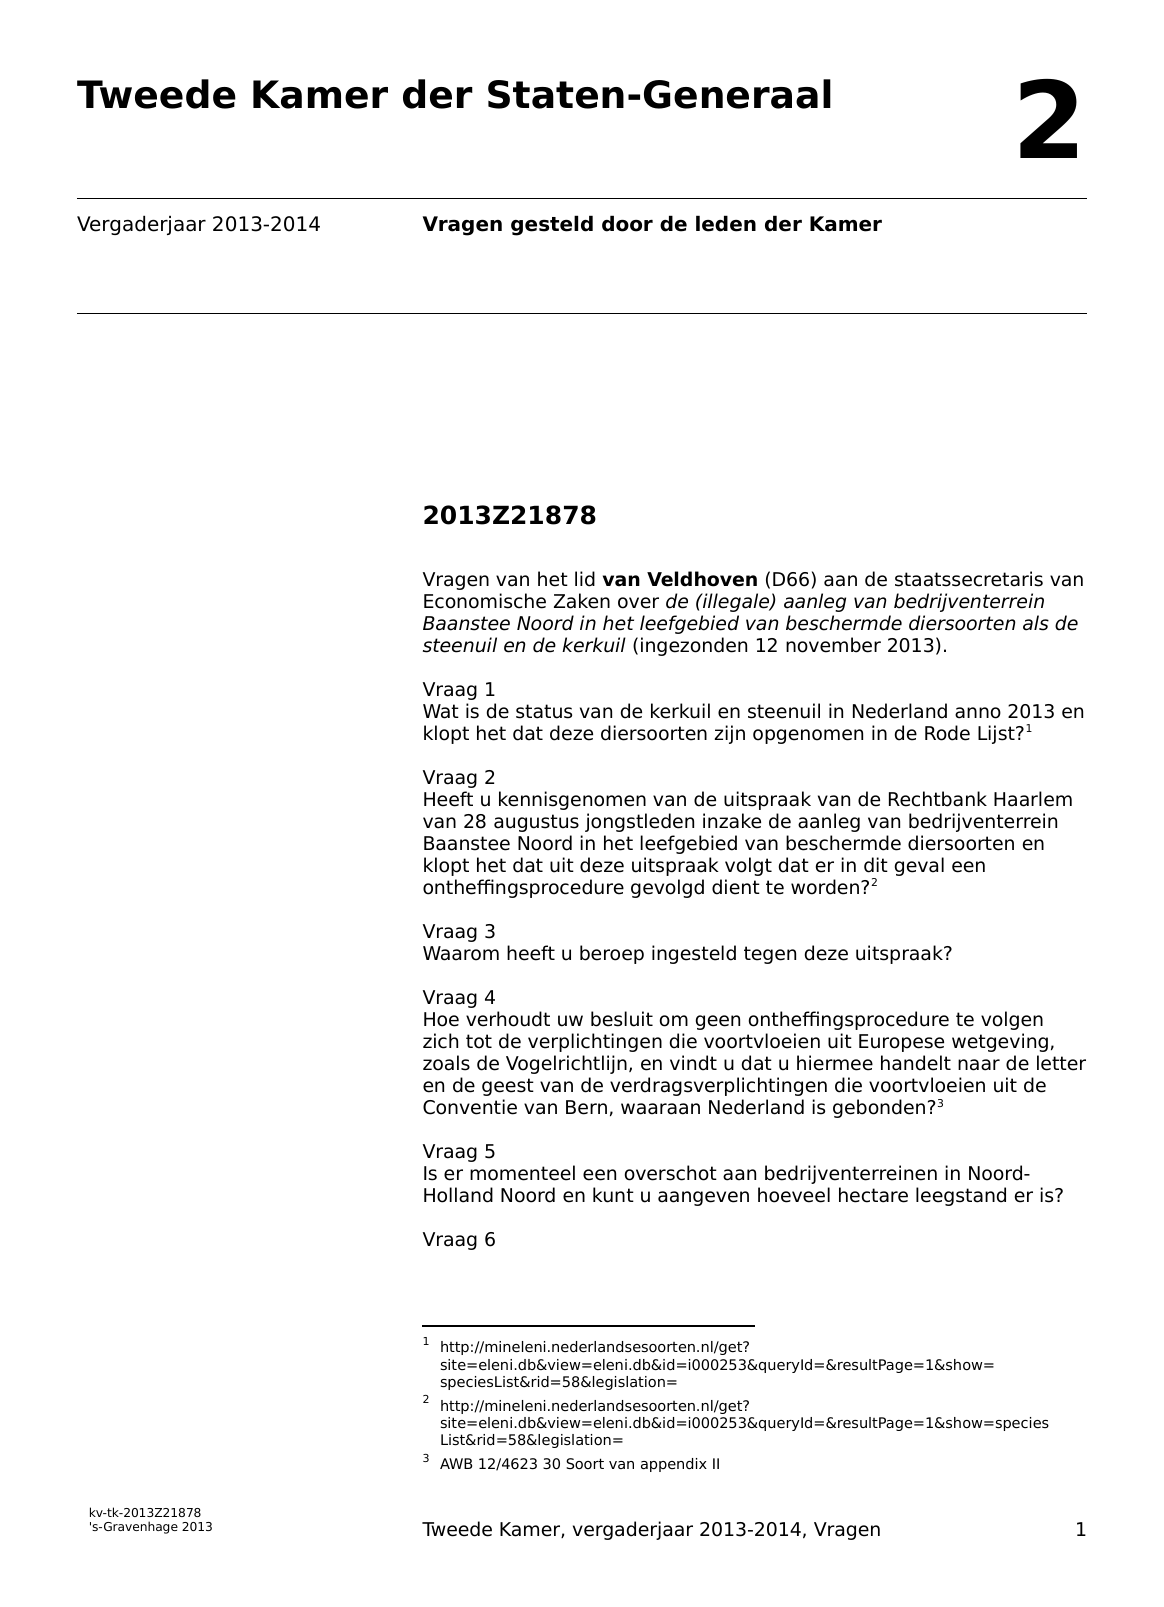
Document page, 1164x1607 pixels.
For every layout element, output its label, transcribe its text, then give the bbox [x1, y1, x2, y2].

text Vraag 1 [422, 679, 1087, 701]
text Wat is de status van de kerkuil en steenuil in Nederland anno 2013 en klopt het dat deze diersoorten zijn opgenomen in de Rode Lijst? [422, 701, 1087, 745]
text Heeft u kennisgenomen van de uitspraak van de Rechtbank Haarlem van 28 augustus jongstleden inzake de aanleg van bedrijventerrein Baanstee Noord in het leefgebied van beschermde diersoorten en klopt het dat uit deze uitspraak volgt dat er in dit geval een ontheffingsprocedure gevolgd dient te worden? [422, 789, 1087, 899]
text AWB 12/4623 30 Soort van appendix II [422, 1452, 1087, 1474]
text Vragen van het lid van Veldhoven (D66) aan de staatssecretaris van Economische Zaken over de (illegale) aanleg van bedrijventerrein Baanstee Noord in het leefgebied van beschermde diersoorten als de steenuil en de kerkuil (ingezonden 12 november 2013). [422, 569, 1087, 657]
text Hoe verhoudt uw besluit om geen ontheffingsprocedure te volgen zich tot de verplichtingen die voortvloeien uit Europese wetgeving, zoals de Vogelrichtlijn, en vindt u dat u hiermee handelt naar de letter en de geest van de verdragsverplichtingen die voortvloeien uit de Conventie van Bern, waaraan Nederland is gebonden? [422, 1009, 1087, 1119]
text Waarom heeft u beroep ingesteld tegen deze uitspraak? [422, 943, 1087, 965]
table_header Tweede Kamer der Staten-Generaal [77, 59, 886, 198]
text http://mineleni.nederlandsesoorten.nl/get?site=eleni.db&view=eleni.db&id=i000253&queryId=&resultPage=1&show=species List&rid=58&legislation= [422, 1393, 1087, 1449]
table_cell Vergaderjaar 2013-2014 [77, 199, 422, 313]
text 's-Gravenhage 2013 [88, 1520, 323, 1534]
text Vraag 5 [422, 1141, 1087, 1163]
table_cell Vragen gesteld door de leden der Kamer [422, 199, 1087, 313]
text Vraag 6 [422, 1229, 1087, 1251]
text 2013Z21878 [422, 501, 1087, 531]
text Vraag 3 [422, 921, 1087, 943]
text Vraag 2 [422, 767, 1087, 789]
table_header 2 [886, 59, 1087, 198]
text Vraag 4 [422, 987, 1087, 1009]
text kv-tk-2013Z21878 [88, 1506, 323, 1520]
text http://mineleni.nederlandsesoorten.nl/get?site=eleni.db&view=eleni.db&id=i000253&queryId=&resultPage=1&show= speciesList&rid=58&legislation= [422, 1335, 1087, 1391]
text Is er momenteel een overschot aan bedrijventerreinen in Noord-Holland Noord en kunt u aangeven hoeveel hectare leegstand er is? [422, 1163, 1087, 1207]
